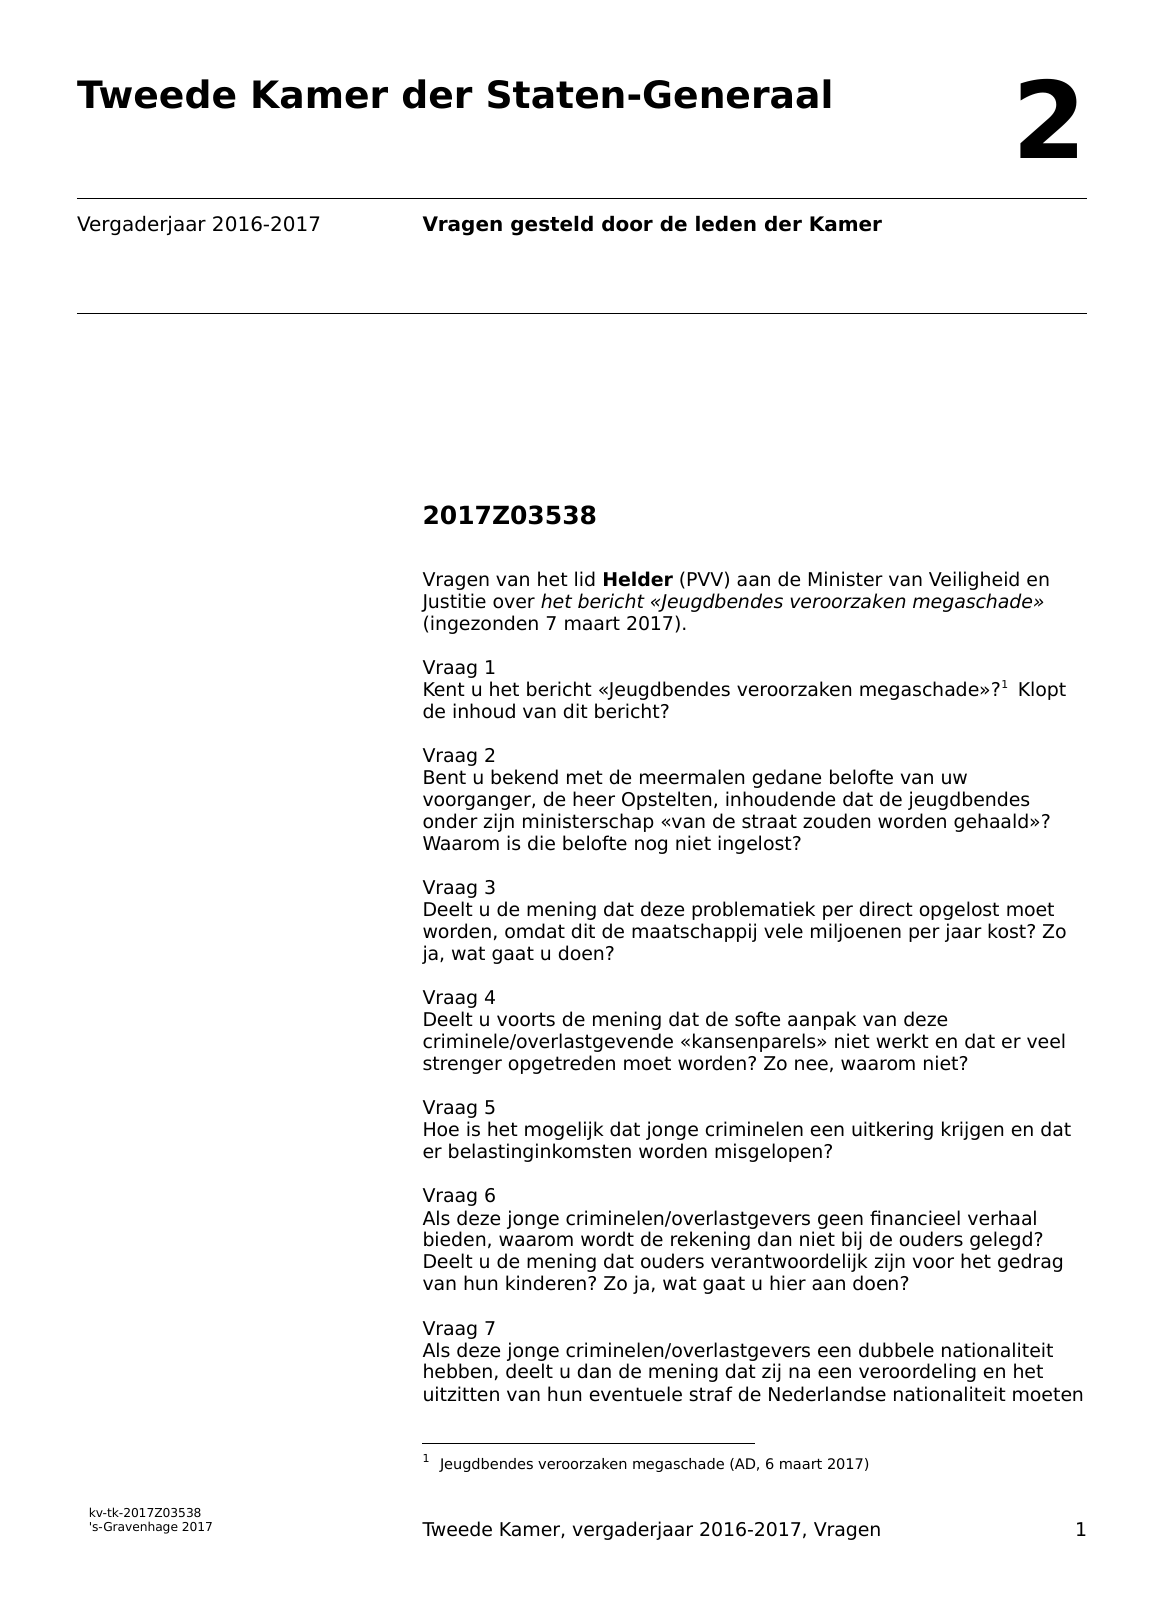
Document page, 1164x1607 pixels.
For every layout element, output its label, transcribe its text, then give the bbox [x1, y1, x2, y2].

text Bent u bekend met de meermalen gedane belofte van uw voorganger, de heer Opstelten, inhoudende dat de jeugdbendes onder zijn ministerschap «van de straat zouden worden gehaald»? Waarom is die belofte nog niet ingelost? [422, 767, 1087, 855]
text Als deze jonge criminelen/overlastgevers geen financieel verhaal bieden, waarom wordt de rekening dan niet bij de ouders gelegd? Deelt u de mening dat ouders verantwoordelijk zijn voor het gedrag van hun kinderen? Zo ja, wat gaat u hier aan doen? [422, 1207, 1087, 1295]
text Deelt u de mening dat deze problematiek per direct opgelost moet worden, omdat dit de maatschappij vele miljoenen per jaar kost? Zo ja, wat gaat u doen? [422, 899, 1087, 965]
table_header 2 [886, 59, 1087, 198]
text Als deze jonge criminelen/overlastgevers een dubbele nationaliteit hebben, deelt u dan de mening dat zij na een veroordeling en het uitzitten van hun eventuele straf de Nederlandse nationaliteit moeten [422, 1339, 1087, 1405]
text Vraag 4 [422, 987, 1087, 1009]
text Kent u het bericht «Jeugdbendes veroorzaken megaschade»? Klopt de inhoud van dit bericht? [422, 679, 1087, 723]
text Hoe is het mogelijk dat jonge criminelen een uitkering krijgen en dat er belastinginkomsten worden misgelopen? [422, 1119, 1087, 1163]
table_cell Vergaderjaar 2016-2017 [77, 199, 422, 313]
table_header Tweede Kamer der Staten-Generaal [77, 59, 886, 198]
text Deelt u voorts de mening dat de softe aanpak van deze criminele/overlastgevende «kansenparels» niet werkt en dat er veel strenger opgetreden moet worden? Zo nee, waarom niet? [422, 1009, 1087, 1075]
text 2017Z03538 [422, 501, 1087, 531]
text Jeugdbendes veroorzaken megaschade (AD, 6 maart 2017) [422, 1452, 1087, 1474]
text kv-tk-2017Z03538 [88, 1506, 323, 1520]
text Vraag 5 [422, 1097, 1087, 1119]
text Vraag 2 [422, 745, 1087, 767]
text Vraag 1 [422, 657, 1087, 679]
text 's-Gravenhage 2017 [88, 1520, 323, 1534]
text Vraag 7 [422, 1317, 1087, 1339]
text Vraag 3 [422, 877, 1087, 899]
text Vragen van het lid Helder (PVV) aan de Minister van Veiligheid en Justitie over het bericht «Jeugdbendes veroorzaken megaschade» (ingezonden 7 maart 2017). [422, 569, 1087, 635]
table_cell Vragen gesteld door de leden der Kamer [422, 199, 1087, 313]
text Vraag 6 [422, 1185, 1087, 1207]
